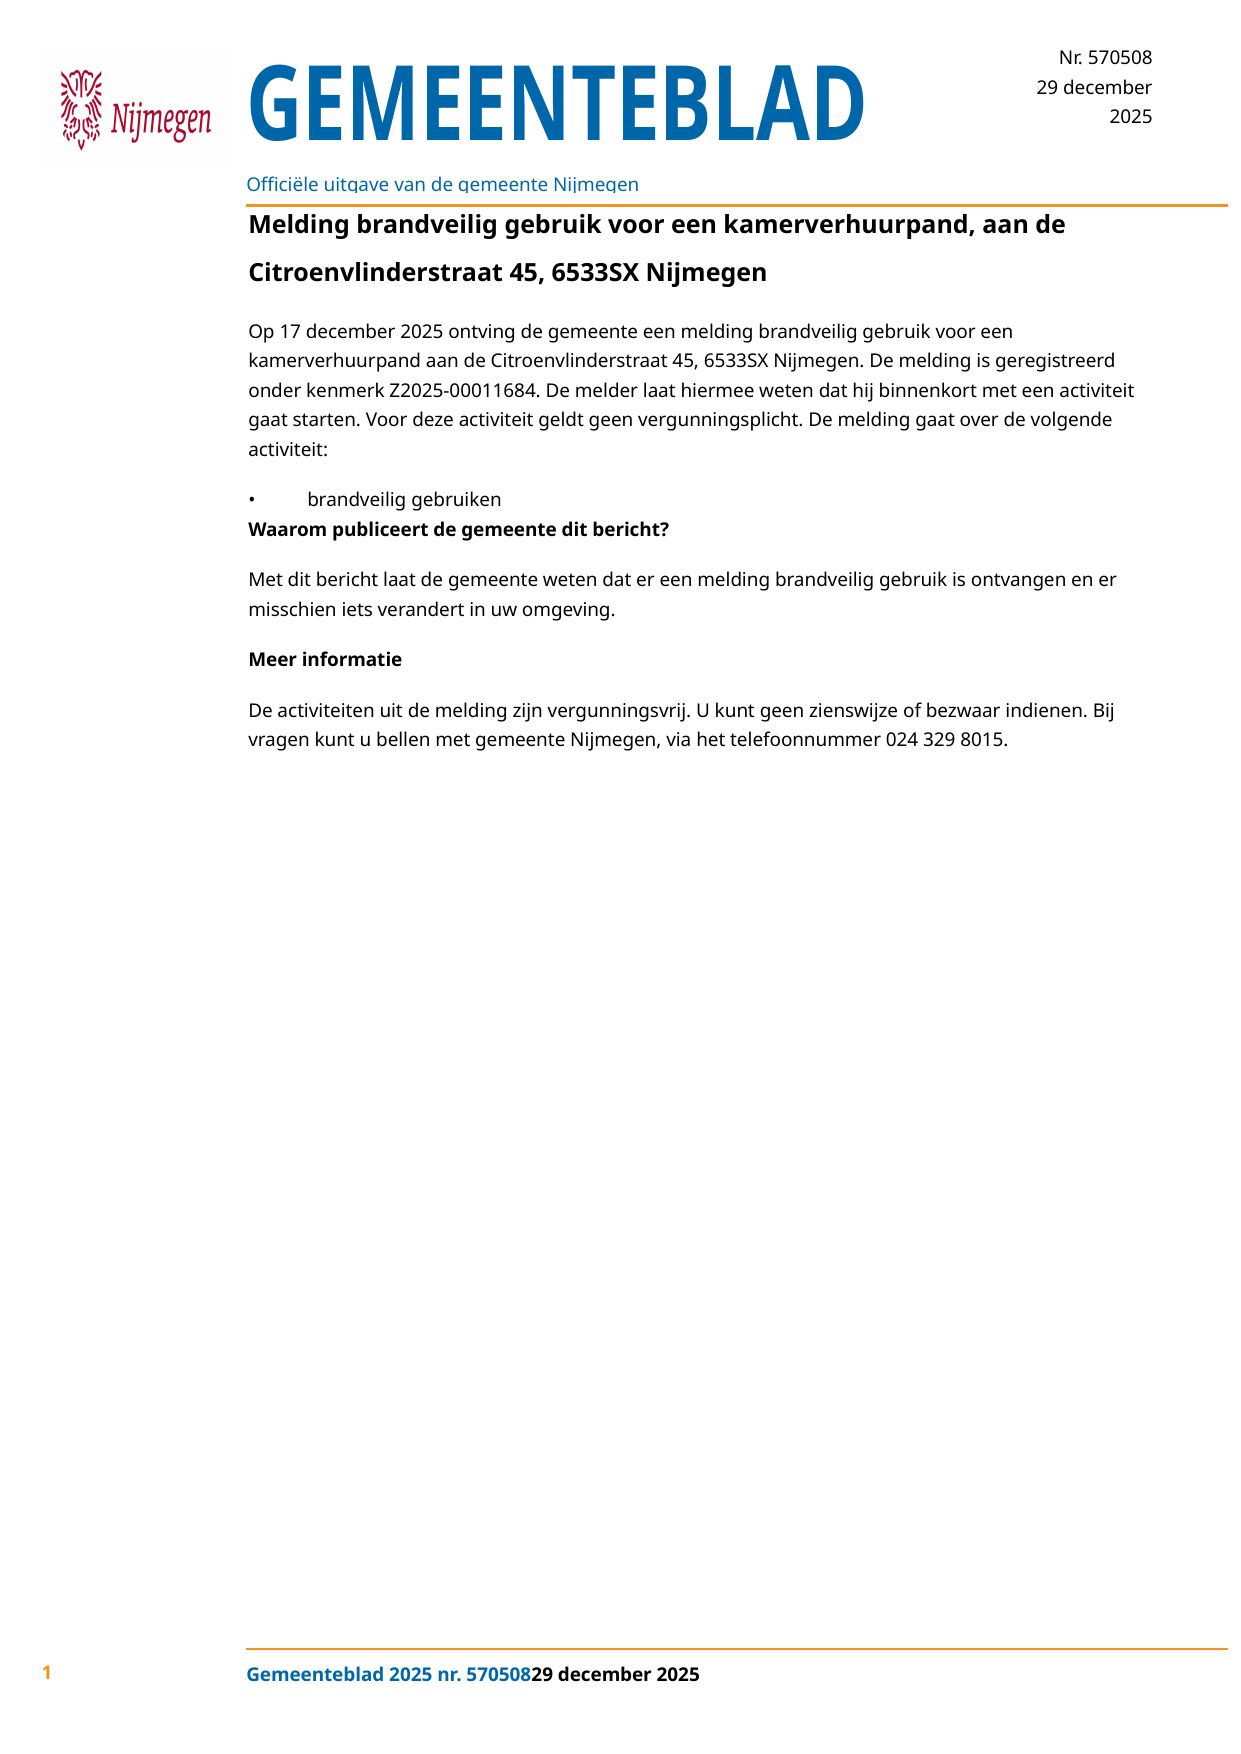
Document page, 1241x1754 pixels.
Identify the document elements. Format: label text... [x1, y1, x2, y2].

text Op 17 december 2025 ontving de gemeente een melding brandveilig gebruik voor een kamerverhuurpand aan de Citroenvlinderstraat 45, 6533SX Nijmegen. De melding is geregistreerd onder kenmerk Z2025-00011684. De melder laat hiermee weten dat hij binnenkort met een activiteit gaat starten. Voor deze activiteit geldt geen vergunningsplicht. De melding gaat over de volgende activiteit: [248, 318, 1152, 462]
picture [41, 47, 231, 172]
text Met dit bericht laat de gemeente weten dat er een melding brandveilig gebruik is ontvangen en er misschien iets verandert in uw omgeving. [248, 567, 1152, 622]
text Melding brandveilig gebruik voor een kamerverhuurpand, aan de Citroenvlinderstraat 45, 6533SX Nijmegen [248, 207, 1152, 288]
text Meer informatie [248, 647, 1152, 672]
text De activiteiten uit de melding zijn vergunningsvrij. U kunt geen zienswijze of bezwaar indienen. Bij vragen kunt u bellen met gemeente Nijmegen, via het telefoonnummer 024 329 8015. [248, 697, 1152, 752]
text Waarom publiceert de gemeente dit bericht? [248, 516, 1152, 542]
list brandveilig gebruiken [248, 487, 1152, 512]
